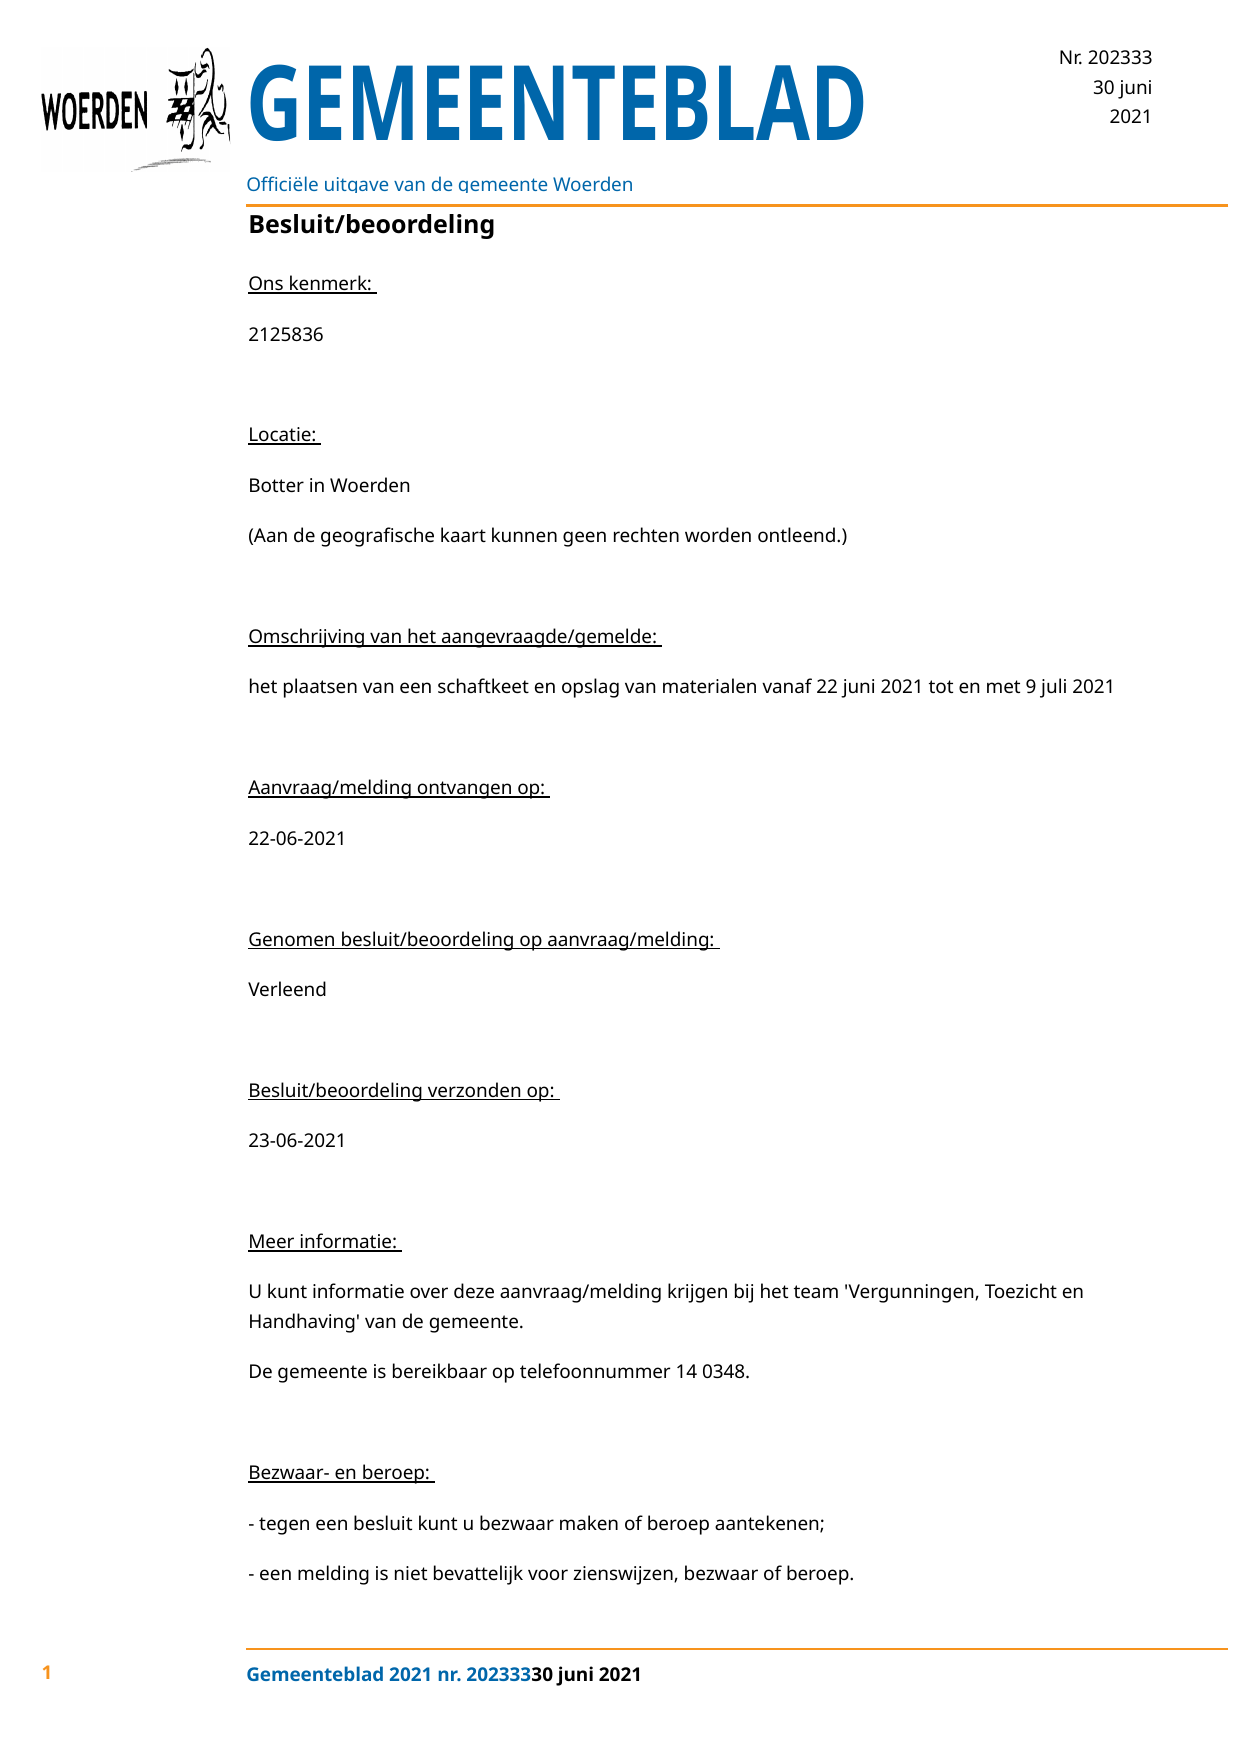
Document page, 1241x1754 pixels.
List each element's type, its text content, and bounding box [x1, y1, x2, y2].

text De gemeente is bereikbaar op telefoonnummer 14 0348. [248, 1359, 1152, 1384]
text U kunt informatie over deze aanvraag/melding krijgen bij het team 'Vergunningen, Toezicht en Handhaving' van de gemeente. [248, 1279, 1152, 1334]
text Verleend [248, 976, 1152, 1002]
text 23-06-2021 [248, 1127, 1152, 1153]
text Botter in Woerden [248, 472, 1152, 498]
text het plaatsen van een schaftkeet en opslag van materialen vanaf 22 juni 2021 tot en met 9 juli 2021 [248, 674, 1152, 699]
text Besluit/beoordeling [248, 207, 1152, 241]
text Bezwaar- en beroep: [248, 1459, 1152, 1485]
text Locatie: [248, 422, 1152, 447]
text Meer informatie: [248, 1228, 1152, 1254]
text - tegen een besluit kunt u bezwaar maken of beroep aantekenen; [248, 1510, 1152, 1536]
text Genomen besluit/beoordeling op aanvraag/melding: [248, 926, 1152, 951]
text - een melding is niet bevattelijk voor zienswijzen, bezwaar of beroep. [248, 1560, 1152, 1586]
text 22-06-2021 [248, 825, 1152, 851]
picture [41, 47, 231, 172]
text Omschrijving van het aangevraagde/gemelde: [248, 623, 1152, 649]
text 2125836 [248, 321, 1152, 346]
text Aanvraag/melding ontvangen op: [248, 774, 1152, 800]
text Ons kenmerk: [248, 270, 1152, 296]
text (Aan de geografische kaart kunnen geen rechten worden ontleend.) [248, 522, 1152, 548]
text Besluit/beoordeling verzonden op: [248, 1077, 1152, 1103]
